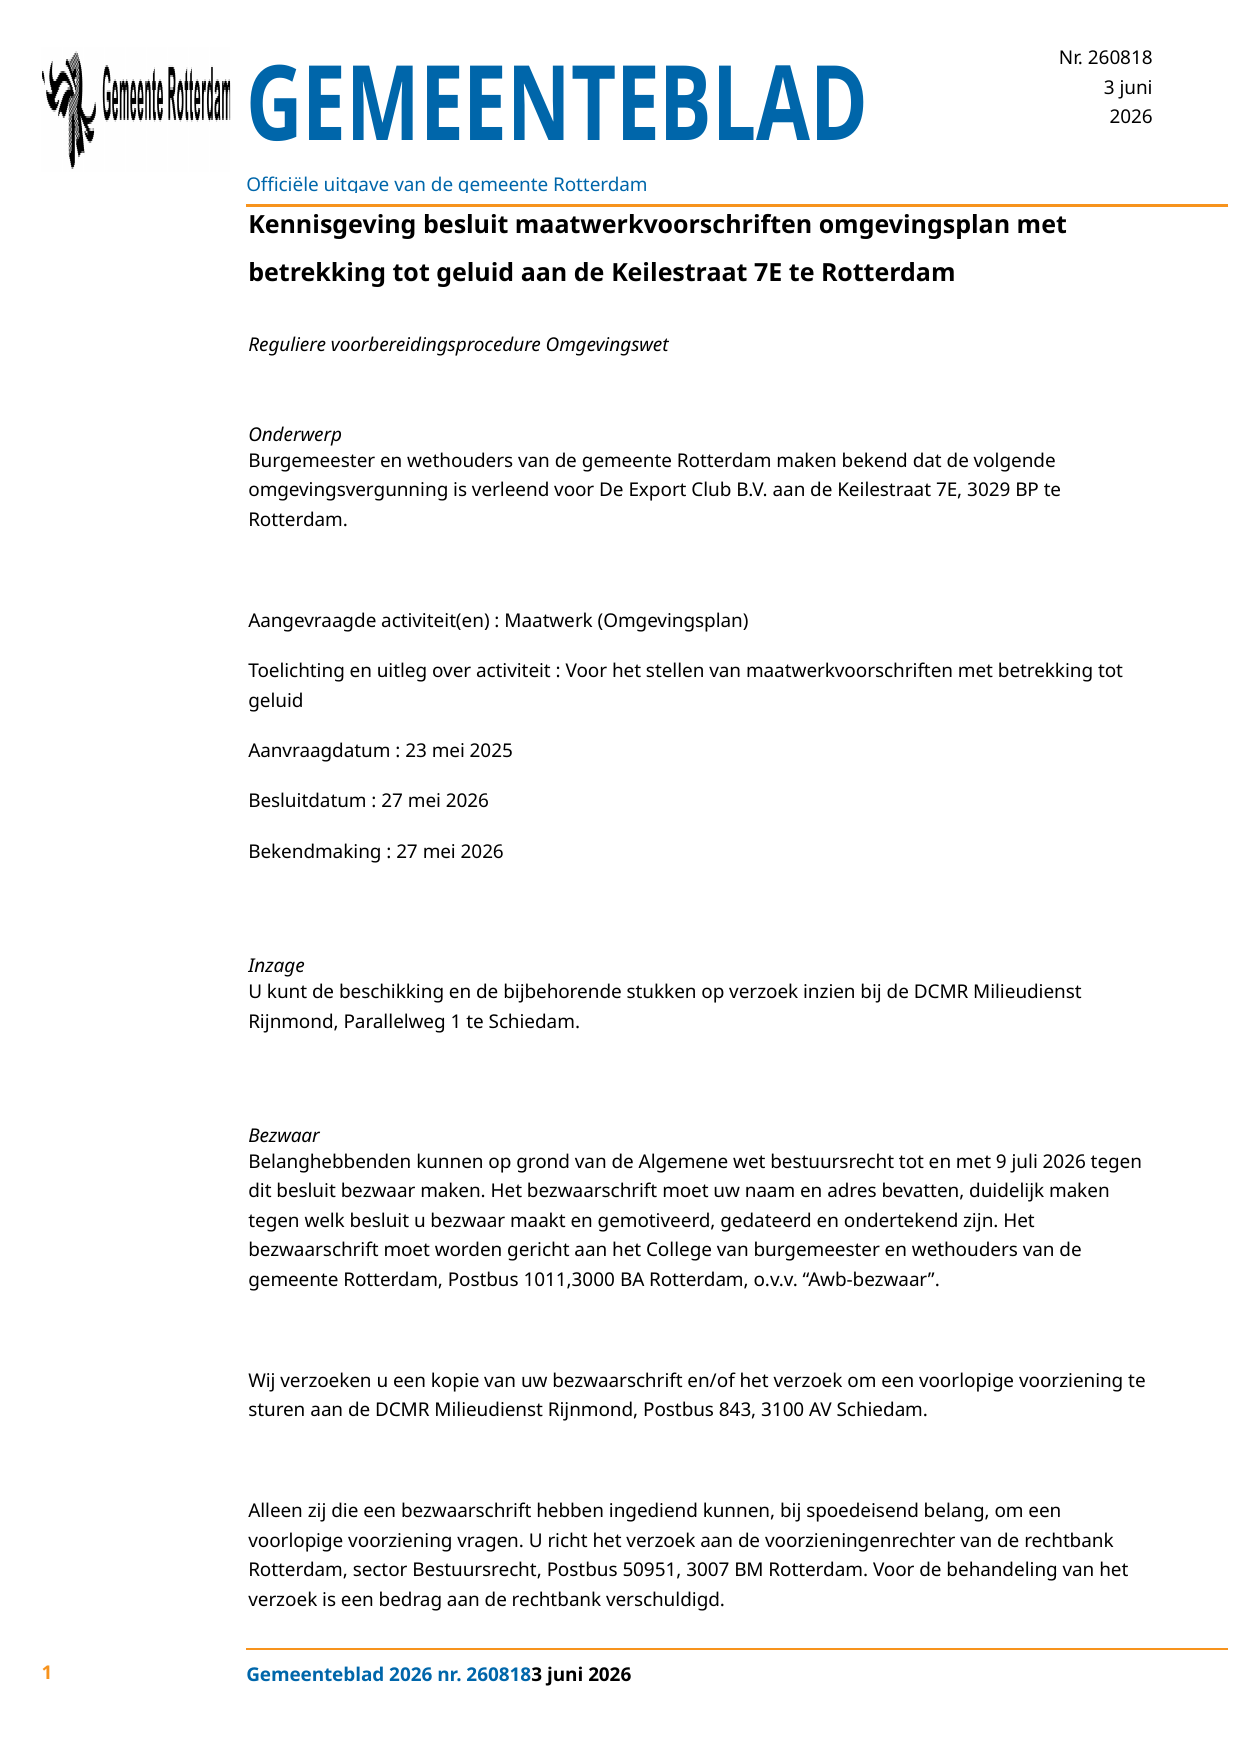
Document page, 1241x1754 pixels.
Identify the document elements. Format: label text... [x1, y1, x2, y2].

picture [41, 47, 231, 172]
text Belanghebbenden kunnen op grond van de Algemene wet bestuursrecht tot en met 9 juli 2026 tegen dit besluit bezwaar maken. Het bezwaarschrift moet uw naam en adres bevatten, duidelijk maken tegen welk besluit u bezwaar maakt en gemotiveerd, gedateerd en ondertekend zijn. Het bezwaarschrift moet worden gericht aan het College van burgemeester en wethouders van de gemeente Rotterdam, Postbus 1011,3000 BA Rotterdam, o.v.v. “Awb-bezwaar”. [248, 1148, 1152, 1292]
text Bezwaar [248, 1122, 1152, 1148]
text Aanvraagdatum : 23 mei 2025 [248, 737, 1152, 763]
text Bekendmaking : 27 mei 2026 [248, 838, 1152, 864]
text Toelichting en uitleg over activiteit : Voor het stellen van maatwerkvoorschriften met betrekking tot geluid [248, 657, 1152, 713]
text U kunt de beschikking en de bijbehorende stukken op verzoek inzien bij de DCMR Milieudienst Rijnmond, Parallelweg 1 te Schiedam. [248, 978, 1152, 1033]
text Alleen zij die een bezwaarschrift hebben ingediend kunnen, bij spoedeisend belang, om een voorlopige voorziening vragen. U richt het verzoek aan de voorzieningenrechter van de rechtbank Rotterdam, sector Bestuursrecht, Postbus 50951, 3007 BM Rotterdam. Voor de behandeling van het verzoek is een bedrag aan de rechtbank verschuldigd. [248, 1497, 1152, 1612]
text Inzage [248, 952, 1152, 978]
text Wij verzoeken u een kopie van uw bezwaarschrift en/of het verzoek om een voorlopige voorziening te sturen aan de DCMR Milieudienst Rijnmond, Postbus 843, 3100 AV Schiedam. [248, 1367, 1152, 1422]
text Reguliere voorbereidingsprocedure Omgevingswet [248, 331, 1152, 357]
text Burgemeester en wethouders van de gemeente Rotterdam maken bekend dat de volgende omgevingsvergunning is verleend voor De Export Club B.V. aan de Keilestraat 7E, 3029 BP te Rotterdam. [248, 447, 1152, 532]
text Kennisgeving besluit maatwerkvoorschriften omgevingsplan met betrekking tot geluid aan de Keilestraat 7E te Rotterdam [248, 207, 1152, 288]
text Onderwerp [248, 421, 1152, 447]
text Besluitdatum : 27 mei 2026 [248, 788, 1152, 813]
text Aangevraagde activiteit(en) : Maatwerk (Omgevingsplan) [248, 607, 1152, 633]
